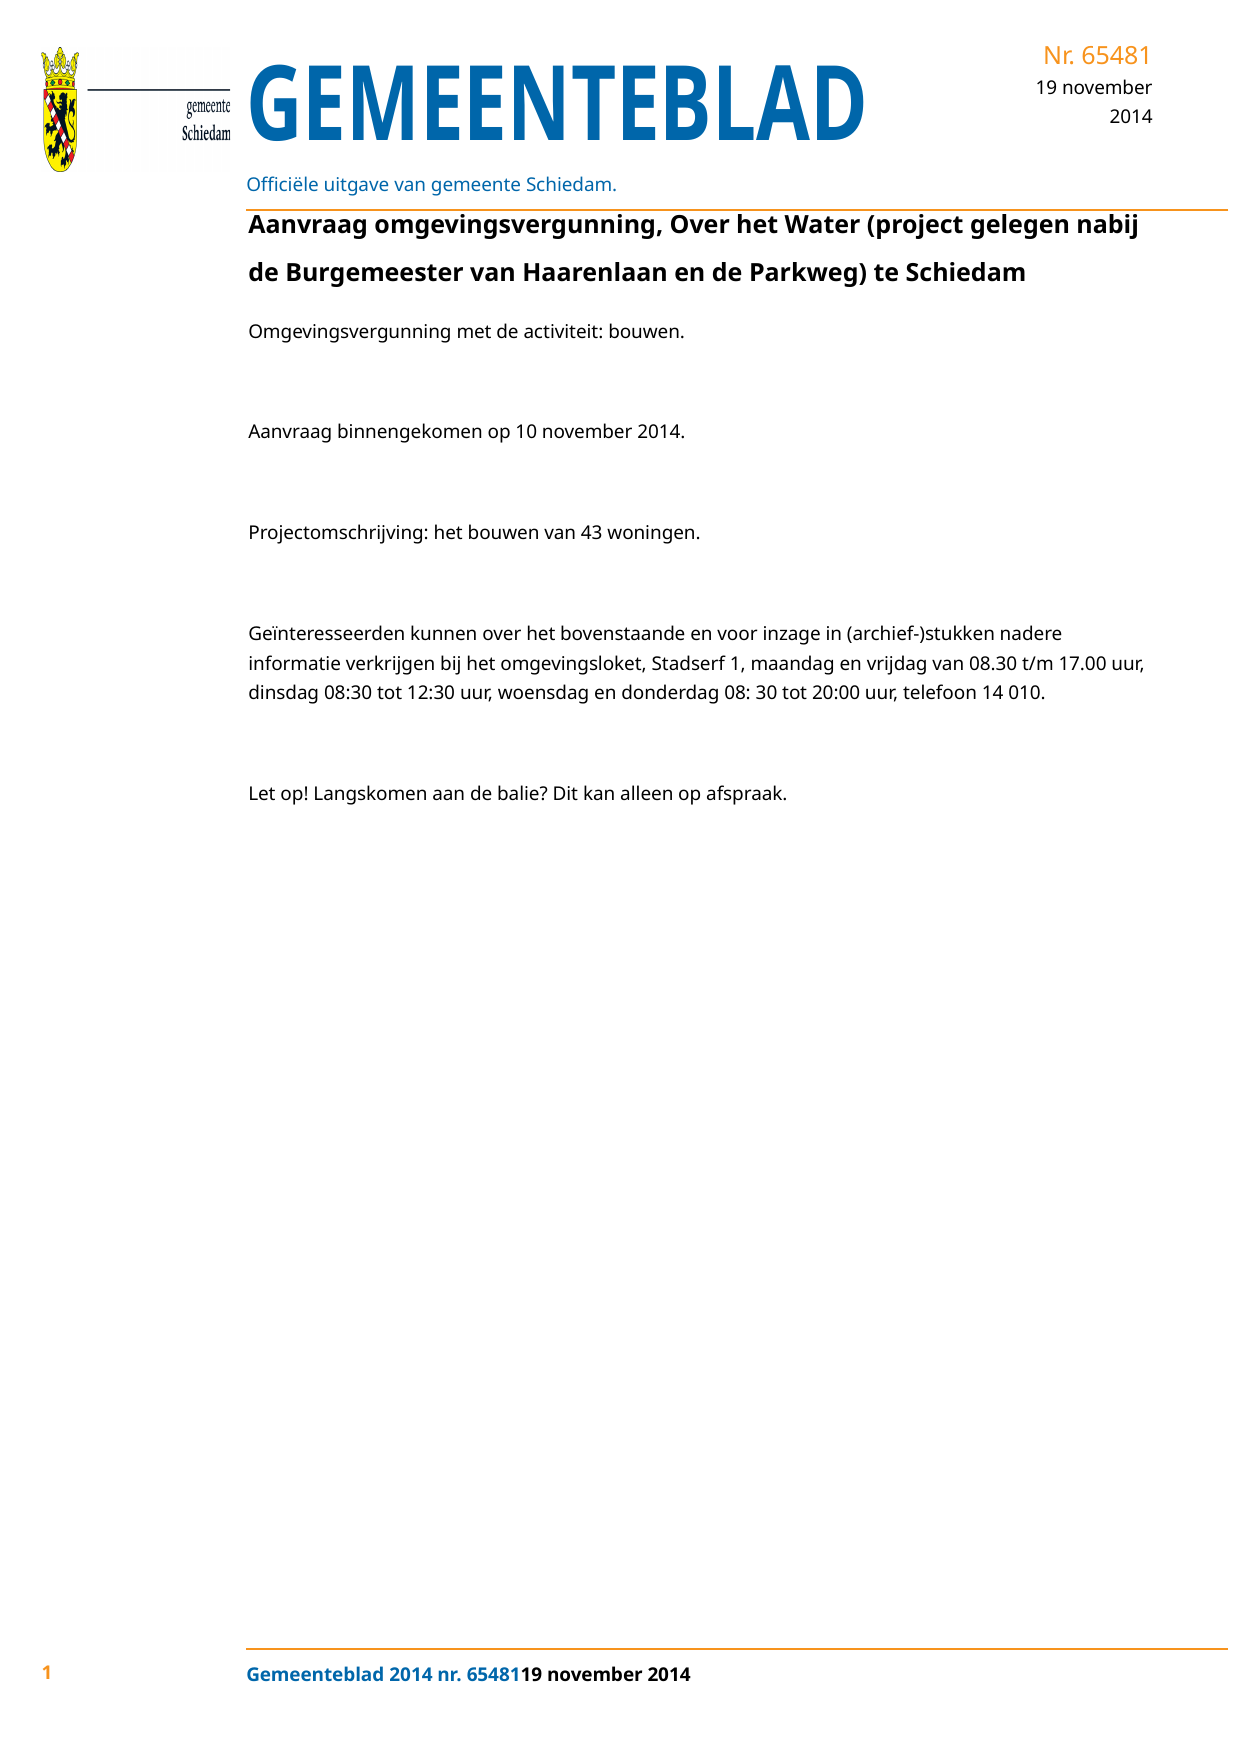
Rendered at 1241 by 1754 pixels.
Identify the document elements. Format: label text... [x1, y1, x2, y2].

text Omgevingsvergunning met de activiteit: bouwen. [248, 318, 1152, 344]
text Geïnteresseerden kunnen over het bovenstaande en voor inzage in (archief-)stukken nadere informatie verkrijgen bij het omgevingsloket, Stadserf 1, maandag en vrijdag van 08.30 t/m 17.00 uur, dinsdag 08:30 tot 12:30 uur, woensdag en donderdag 08: 30 tot 20:00 uur, telefoon 14 010. [248, 620, 1152, 705]
text Let op! Langskomen aan de balie? Dit kan alleen op afspraak. [248, 780, 1152, 806]
picture [41, 47, 231, 172]
text Aanvraag omgevingsvergunning, Over het Water (project gelegen nabij de Burgemeester van Haarenlaan en de Parkweg) te Schiedam [248, 211, 1152, 288]
text Projectomschrijving: het bouwen van 43 woningen. [248, 519, 1152, 545]
text Aanvraag binnengekomen op 10 november 2014. [248, 419, 1152, 444]
